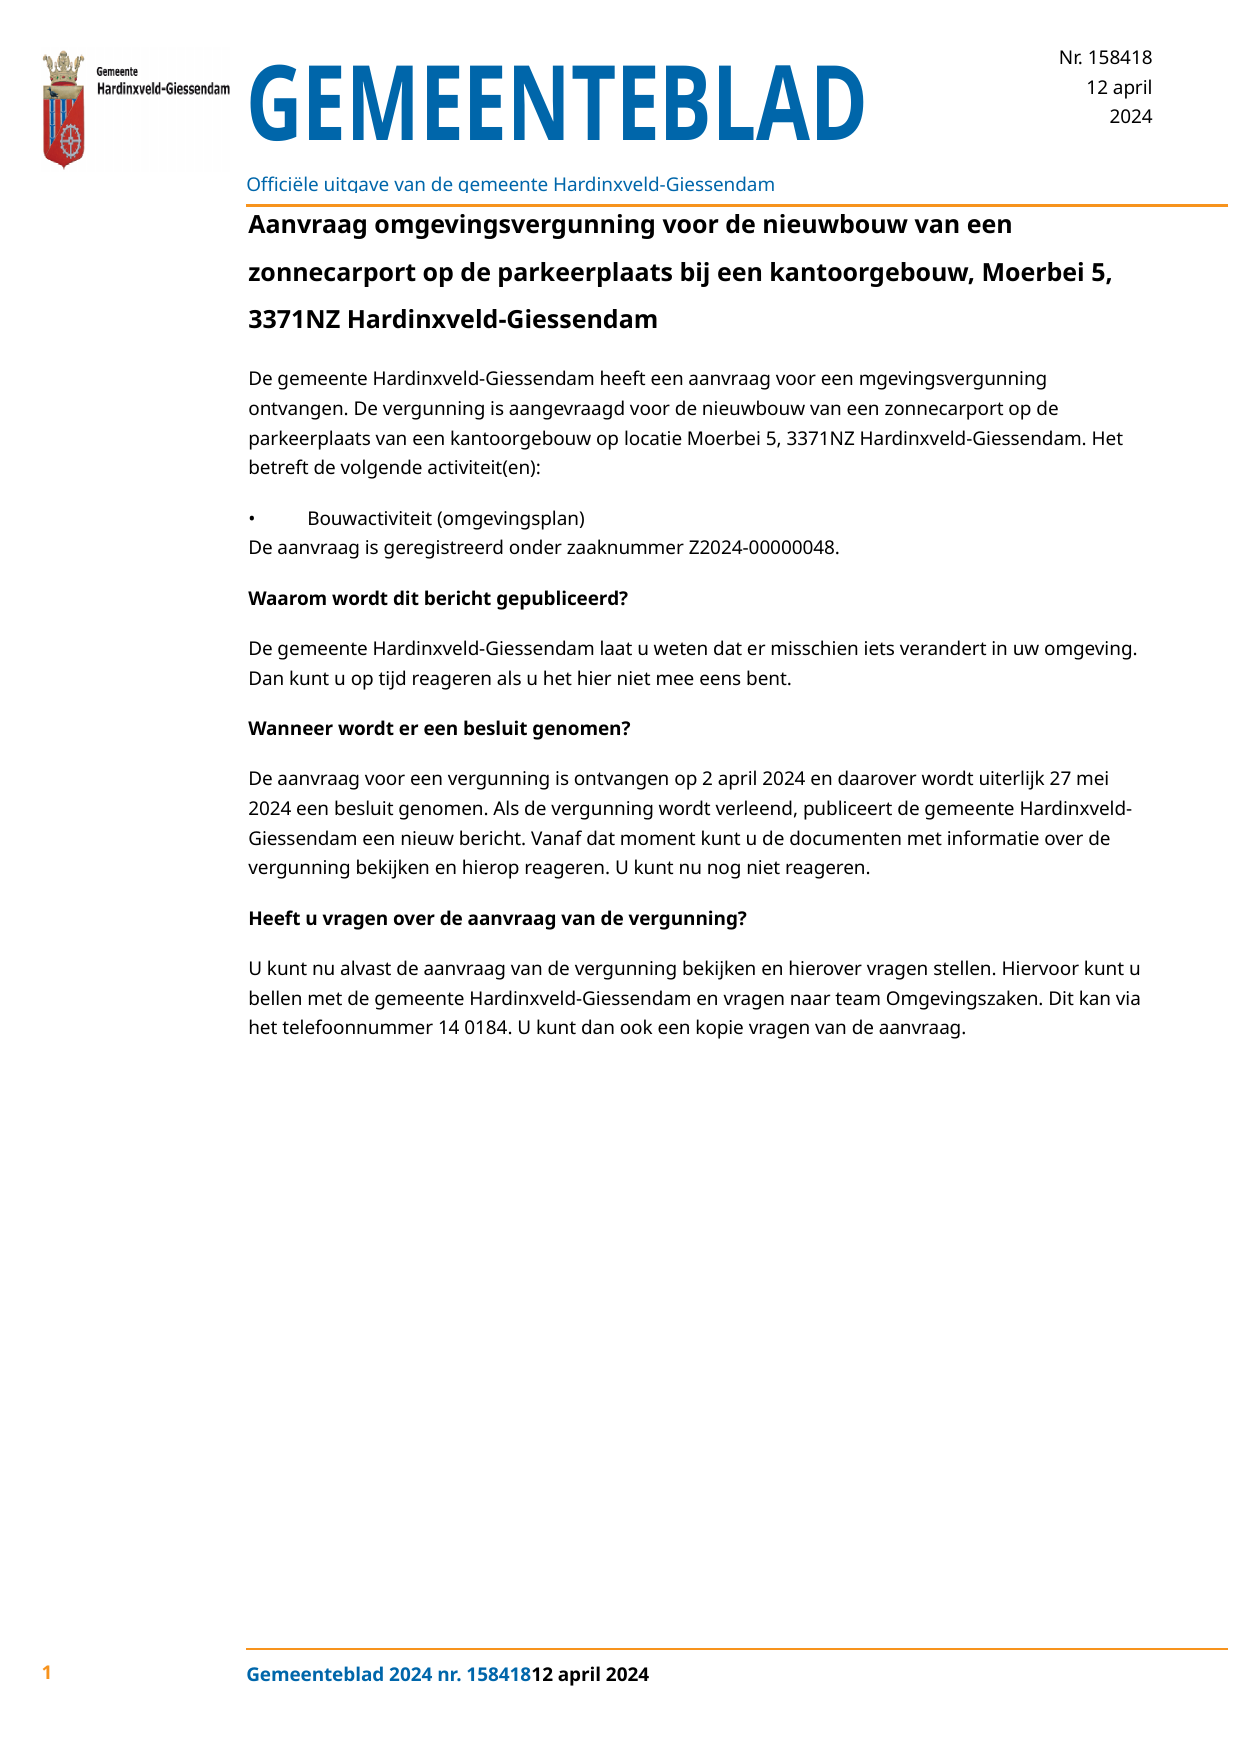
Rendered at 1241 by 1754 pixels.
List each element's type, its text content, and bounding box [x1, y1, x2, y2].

picture [41, 47, 231, 172]
text Heeft u vragen over de aanvraag van de vergunning? [248, 905, 1152, 930]
text De aanvraag is geregistreerd onder zaaknummer Z2024-00000048. [248, 534, 1152, 560]
text Wanneer wordt er een besluit genomen? [248, 715, 1152, 741]
text Waarom wordt dit bericht gepubliceerd? [248, 585, 1152, 610]
text De gemeente Hardinxveld-Giessendam heeft een aanvraag voor een mgevingsvergunning ontvangen. De vergunning is aangevraagd voor de nieuwbouw van een zonnecarport op de parkeerplaats van een kantoorgebouw op locatie Moerbei 5, 3371NZ Hardinxveld-Giessendam. Het betreft de volgende activiteit(en): [248, 366, 1152, 480]
text De aanvraag voor een vergunning is ontvangen op 2 april 2024 en daarover wordt uiterlijk 27 mei 2024 een besluit genomen. Als de vergunning wordt verleend, publiceert de gemeente Hardinxveld-Giessendam een nieuw bericht. Vanaf dat moment kunt u de documenten met informatie over de vergunning bekijken en hierop reageren. U kunt nu nog niet reageren. [248, 766, 1152, 880]
text De gemeente Hardinxveld-Giessendam laat u weten dat er misschien iets verandert in uw omgeving. Dan kunt u op tijd reageren als u het hier niet mee eens bent. [248, 635, 1152, 690]
text Aanvraag omgevingsvergunning voor de nieuwbouw van een zonnecarport op de parkeerplaats bij een kantoorgebouw, Moerbei 5, 3371NZ Hardinxveld-Giessendam [248, 207, 1152, 336]
text U kunt nu alvast de aanvraag van de vergunning bekijken en hierover vragen stellen. Hiervoor kunt u bellen met de gemeente Hardinxveld-Giessendam en vragen naar team Omgevingszaken. Dit kan via het telefoonnummer 14 0184. U kunt dan ook een kopie vragen van de aanvraag. [248, 955, 1152, 1040]
list Bouwactiviteit (omgevingsplan) [248, 505, 1152, 530]
